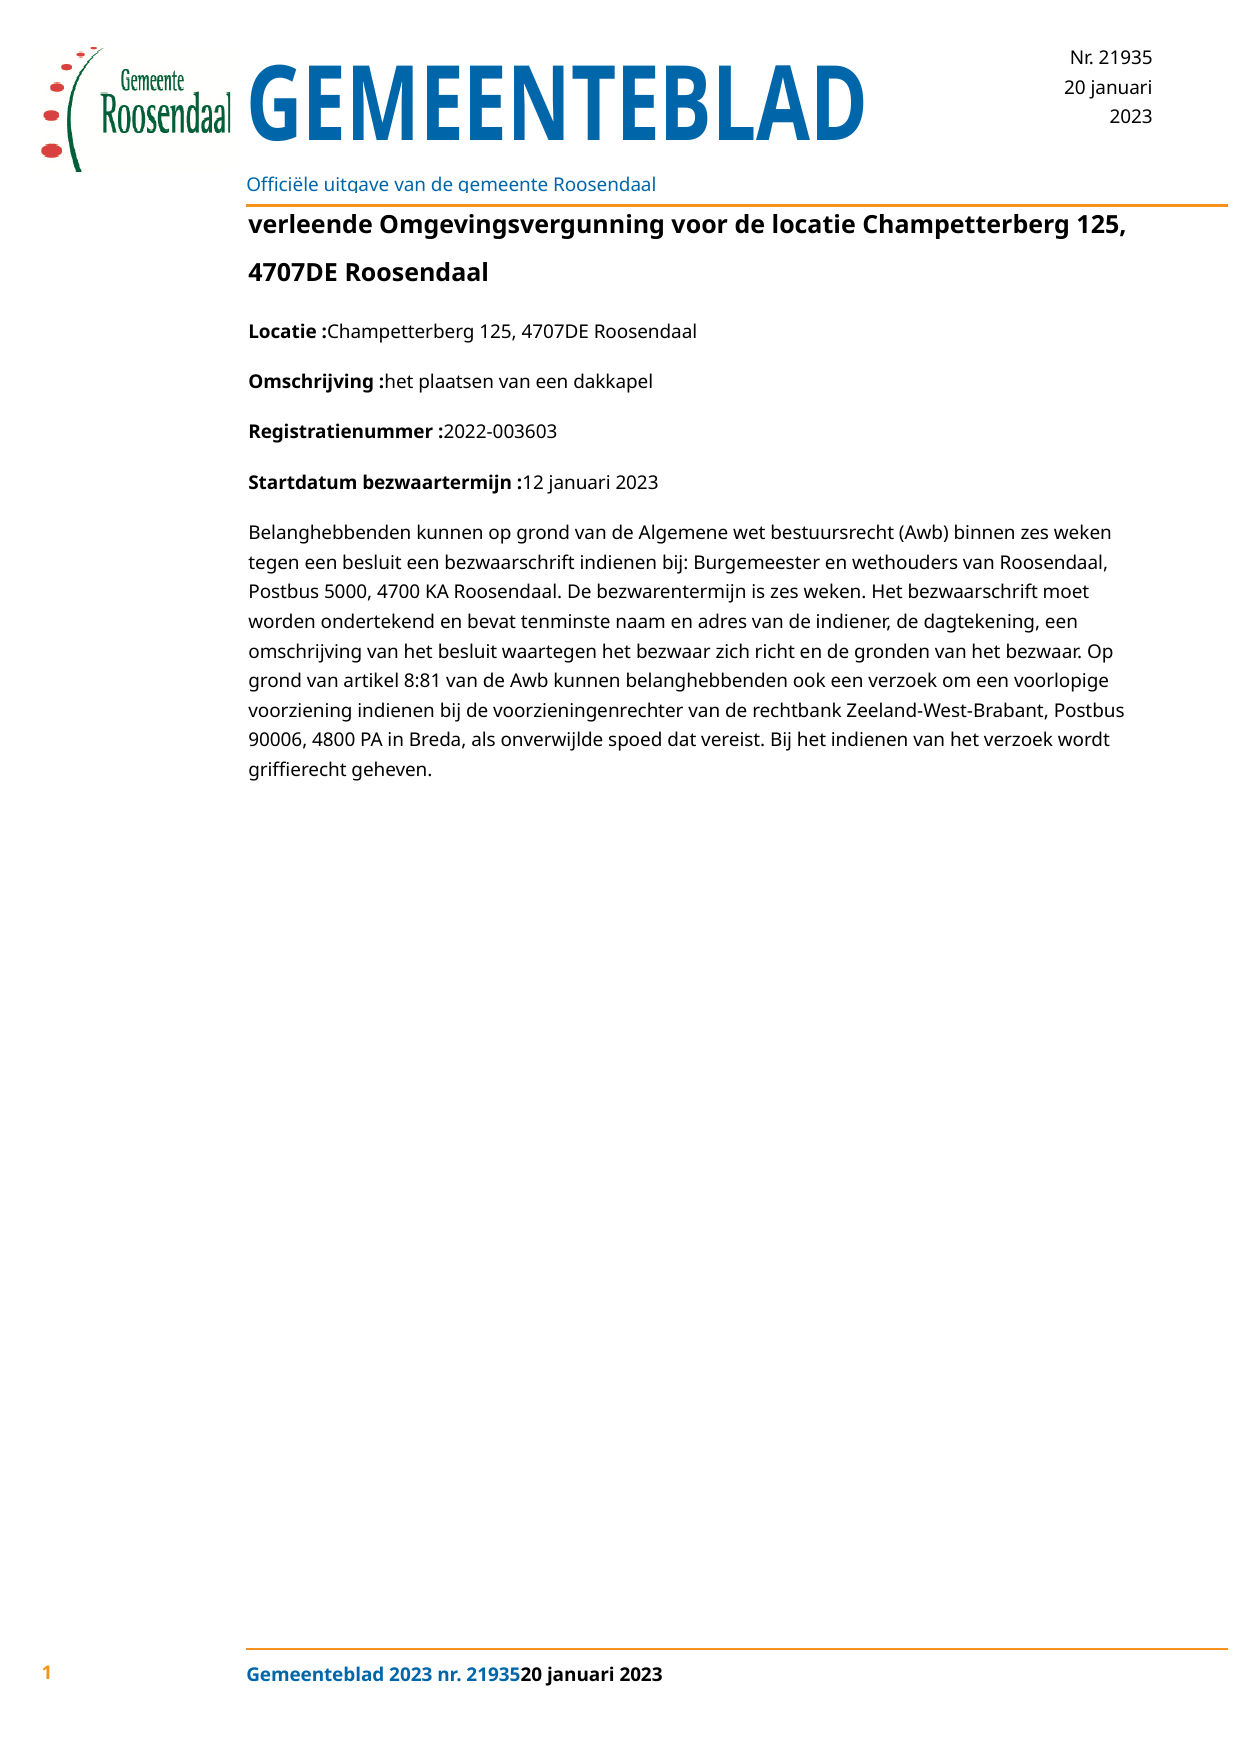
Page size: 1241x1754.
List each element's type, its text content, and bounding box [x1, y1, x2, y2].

text verleende Omgevingsvergunning voor de locatie Champetterberg 125, 4707DE Roosendaal [248, 207, 1152, 288]
text Belanghebbenden kunnen op grond van de Algemene wet bestuursrecht (Awb) binnen zes weken tegen een besluit een bezwaarschrift indienen bij: Burgemeester en wethouders van Roosendaal, Postbus 5000, 4700 KA Roosendaal. De bezwarentermijn is zes weken. Het bezwaarschrift moet worden ondertekend en bevat tenminste naam en adres van de indiener, de dagtekening, een omschrijving van het besluit waartegen het bezwaar zich richt en de gronden van het bezwaar. Op grond van artikel 8:81 van de Awb kunnen belanghebbenden ook een verzoek om een voorlopige voorziening indienen bij de voorzieningenrechter van de rechtbank Zeeland-West-Brabant, Postbus 90006, 4800 PA in Breda, als onverwijlde spoed dat vereist. Bij het indienen van het verzoek wordt griffierecht geheven. [248, 519, 1152, 782]
text Locatie :Champetterberg 125, 4707DE Roosendaal [248, 318, 1152, 344]
picture [41, 47, 231, 172]
text Registratienummer :2022-003603 [248, 419, 1152, 444]
text Startdatum bezwaartermijn :12 januari 2023 [248, 469, 1152, 495]
text Omschrijving :het plaatsen van een dakkapel [248, 368, 1152, 394]
